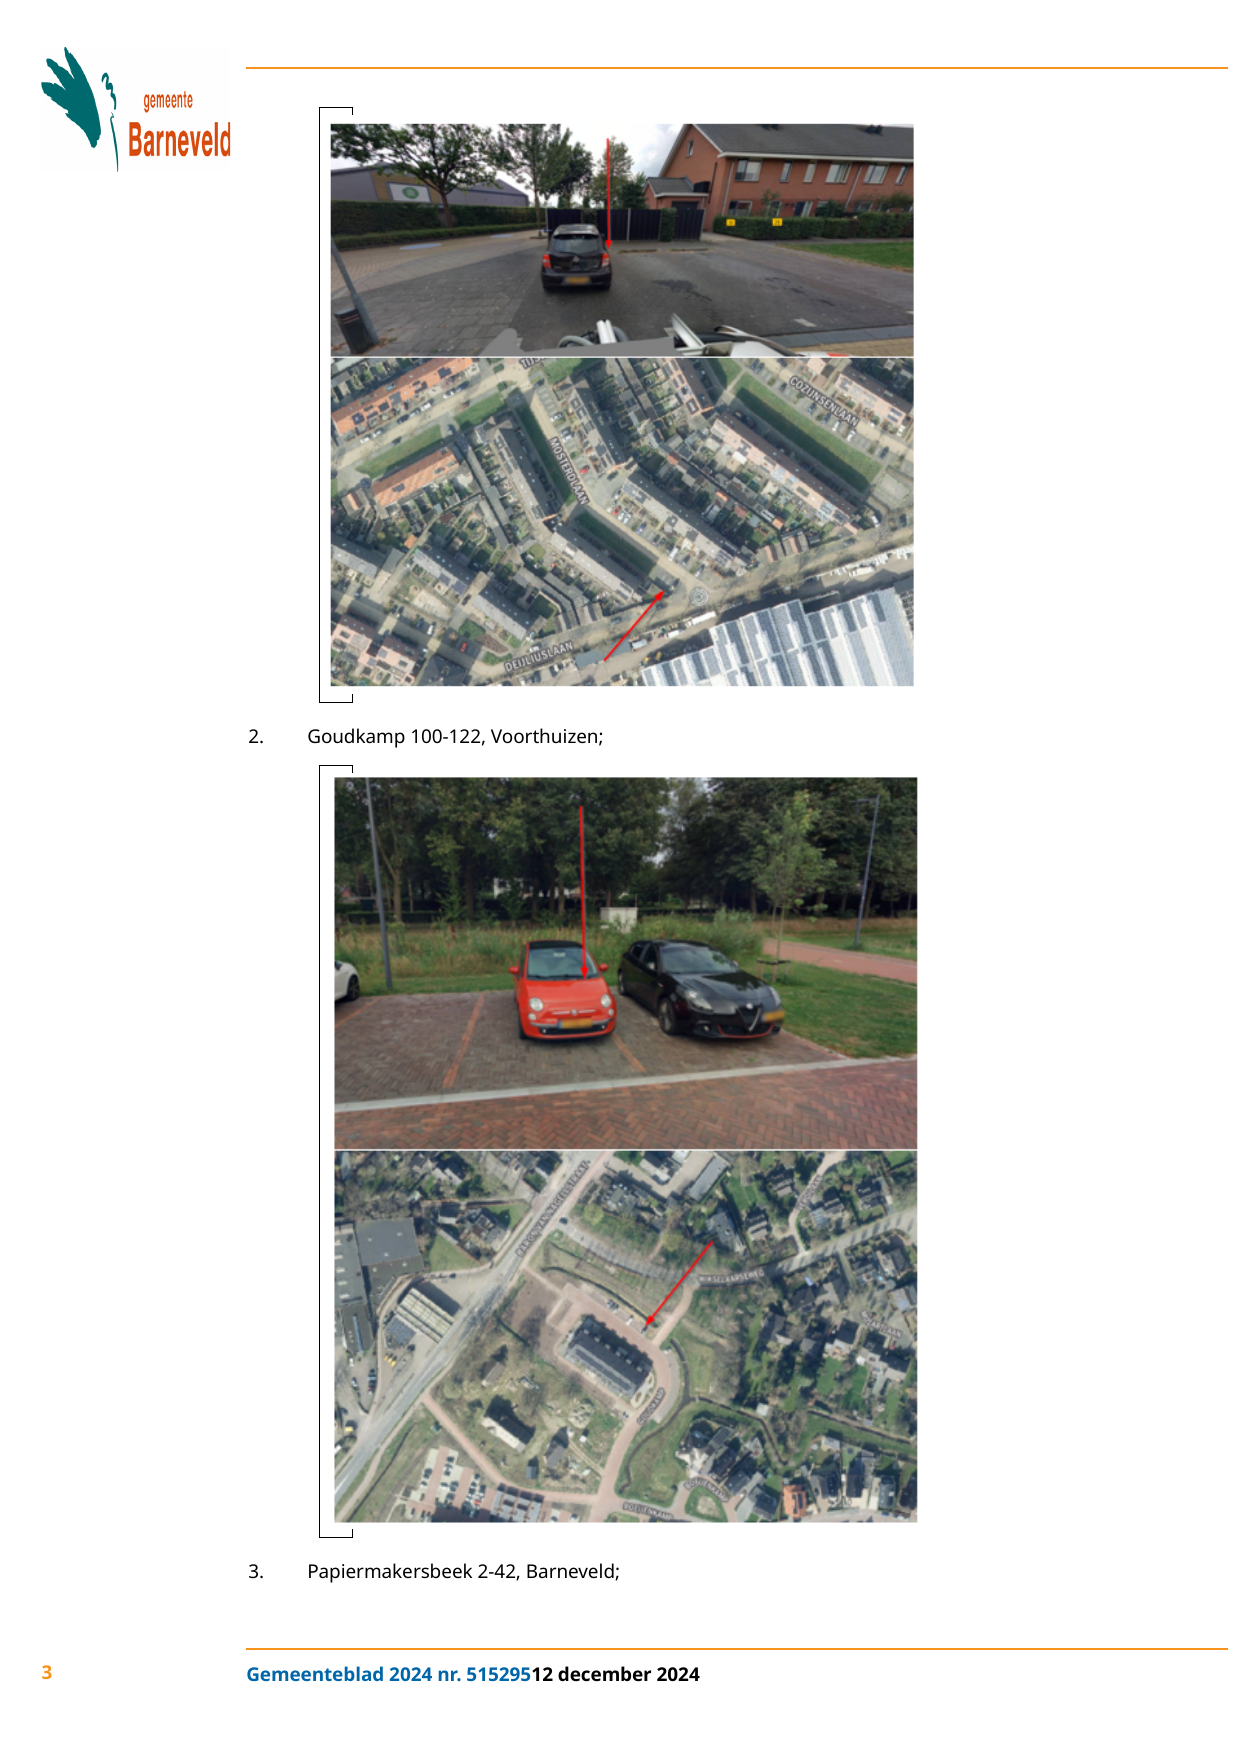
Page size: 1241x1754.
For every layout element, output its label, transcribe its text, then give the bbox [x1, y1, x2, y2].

list Papiermakersbeek 2-42, Barneveld; [248, 1558, 1152, 1584]
list Goudkamp 100-122, Voorthuizen; [248, 723, 1152, 749]
picture [327, 115, 919, 694]
picture [41, 47, 231, 172]
picture [327, 773, 919, 1529]
